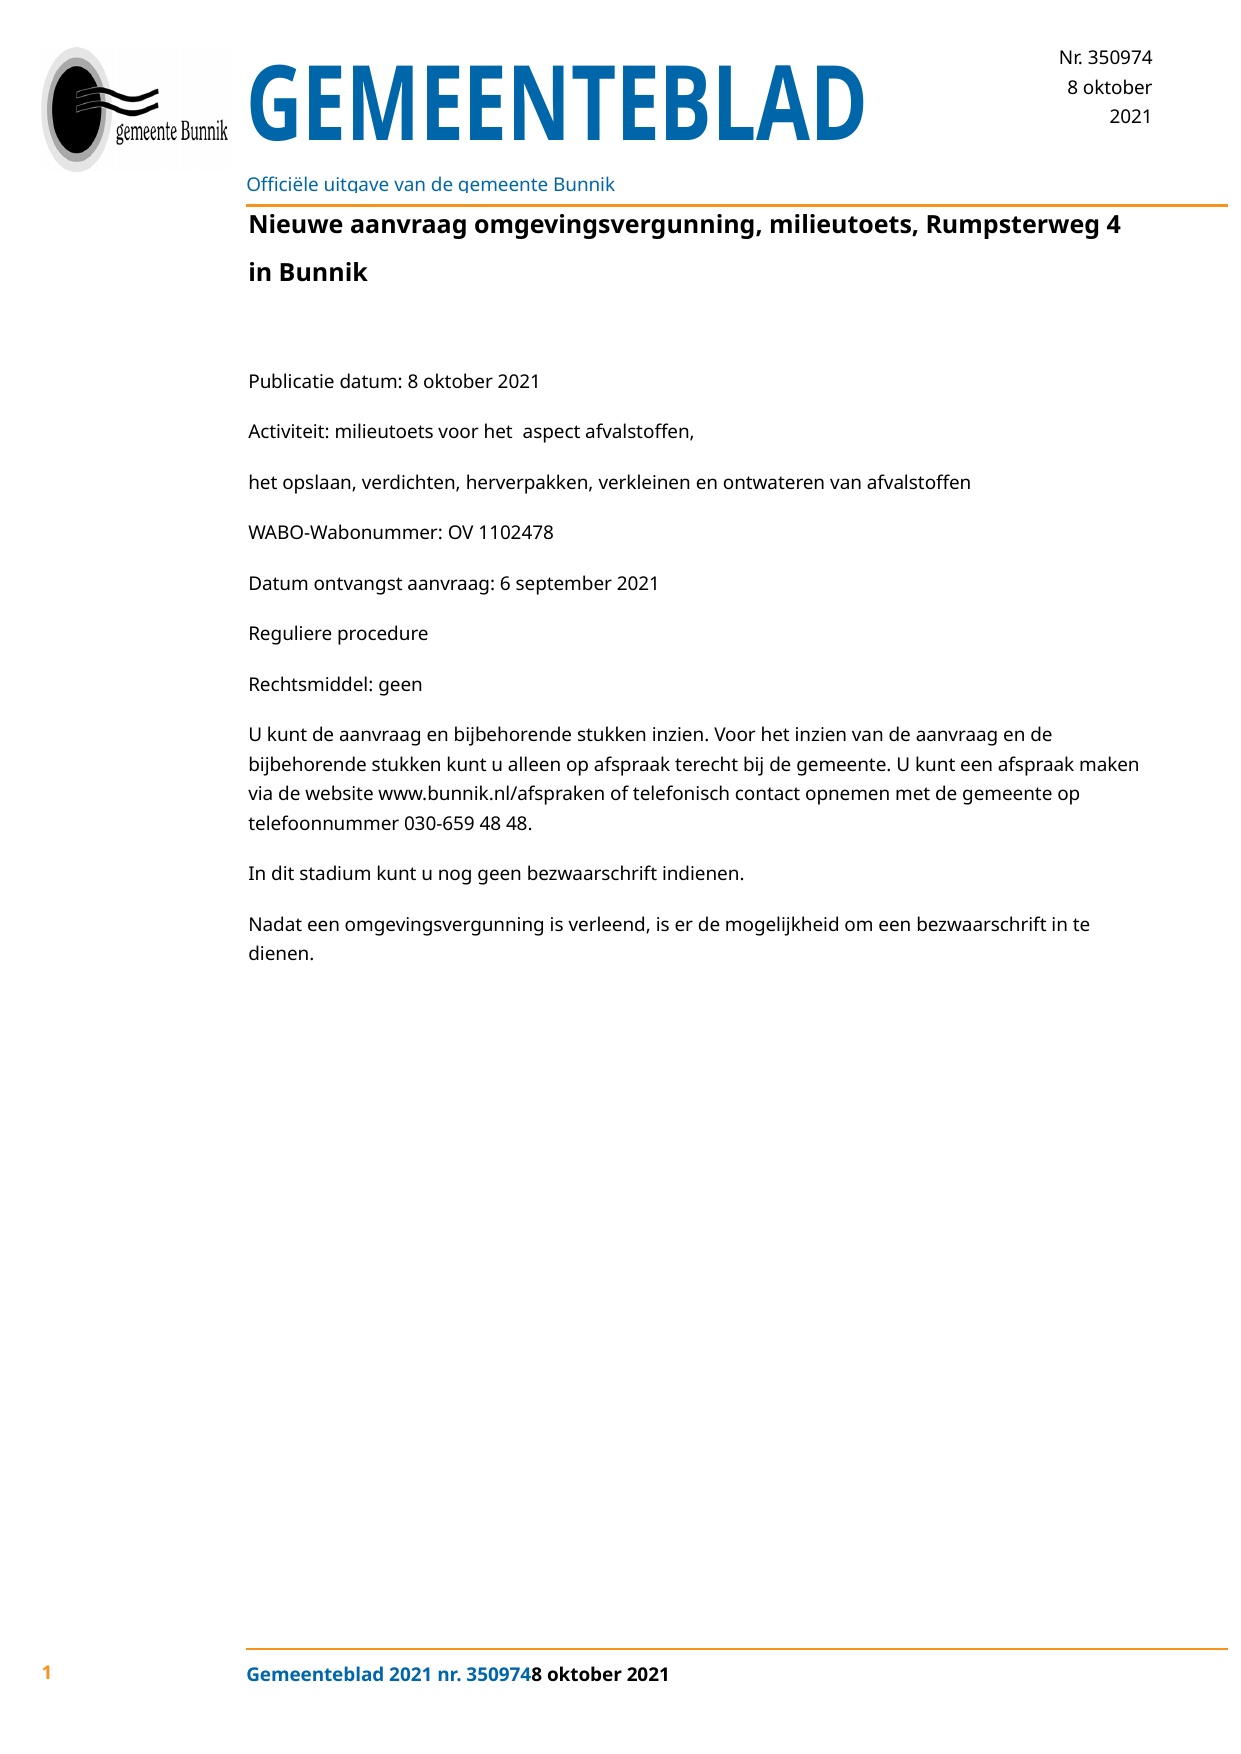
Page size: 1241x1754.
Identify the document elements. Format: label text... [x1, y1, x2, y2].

text WABO-Wabonummer: OV 1102478 [248, 519, 1152, 545]
text Publicatie datum: 8 oktober 2021 [248, 368, 1152, 394]
text In dit stadium kunt u nog geen bezwaarschrift indienen. [248, 860, 1152, 886]
text Activiteit: milieutoets voor het aspect afvalstoffen, [248, 419, 1152, 444]
text Reguliere procedure [248, 620, 1152, 646]
text het opslaan, verdichten, herverpakken, verkleinen en ontwateren van afvalstoffen [248, 469, 1152, 495]
text Rechtsmiddel: geen [248, 671, 1152, 697]
text Nadat een omgevingsvergunning is verleend, is er de mogelijkheid om een bezwaarschrift in te dienen. [248, 911, 1152, 966]
picture [41, 47, 231, 172]
text Nieuwe aanvraag omgevingsvergunning, milieutoets, Rumpsterweg 4 in Bunnik [248, 207, 1152, 288]
text Datum ontvangst aanvraag: 6 september 2021 [248, 570, 1152, 596]
text U kunt de aanvraag en bijbehorende stukken inzien. Voor het inzien van de aanvraag en de bijbehorende stukken kunt u alleen op afspraak terecht bij de gemeente. U kunt een afspraak maken via de website www.bunnik.nl/afspraken of telefonisch contact opnemen met de gemeente op telefoonnummer 030-659 48 48. [248, 721, 1152, 836]
